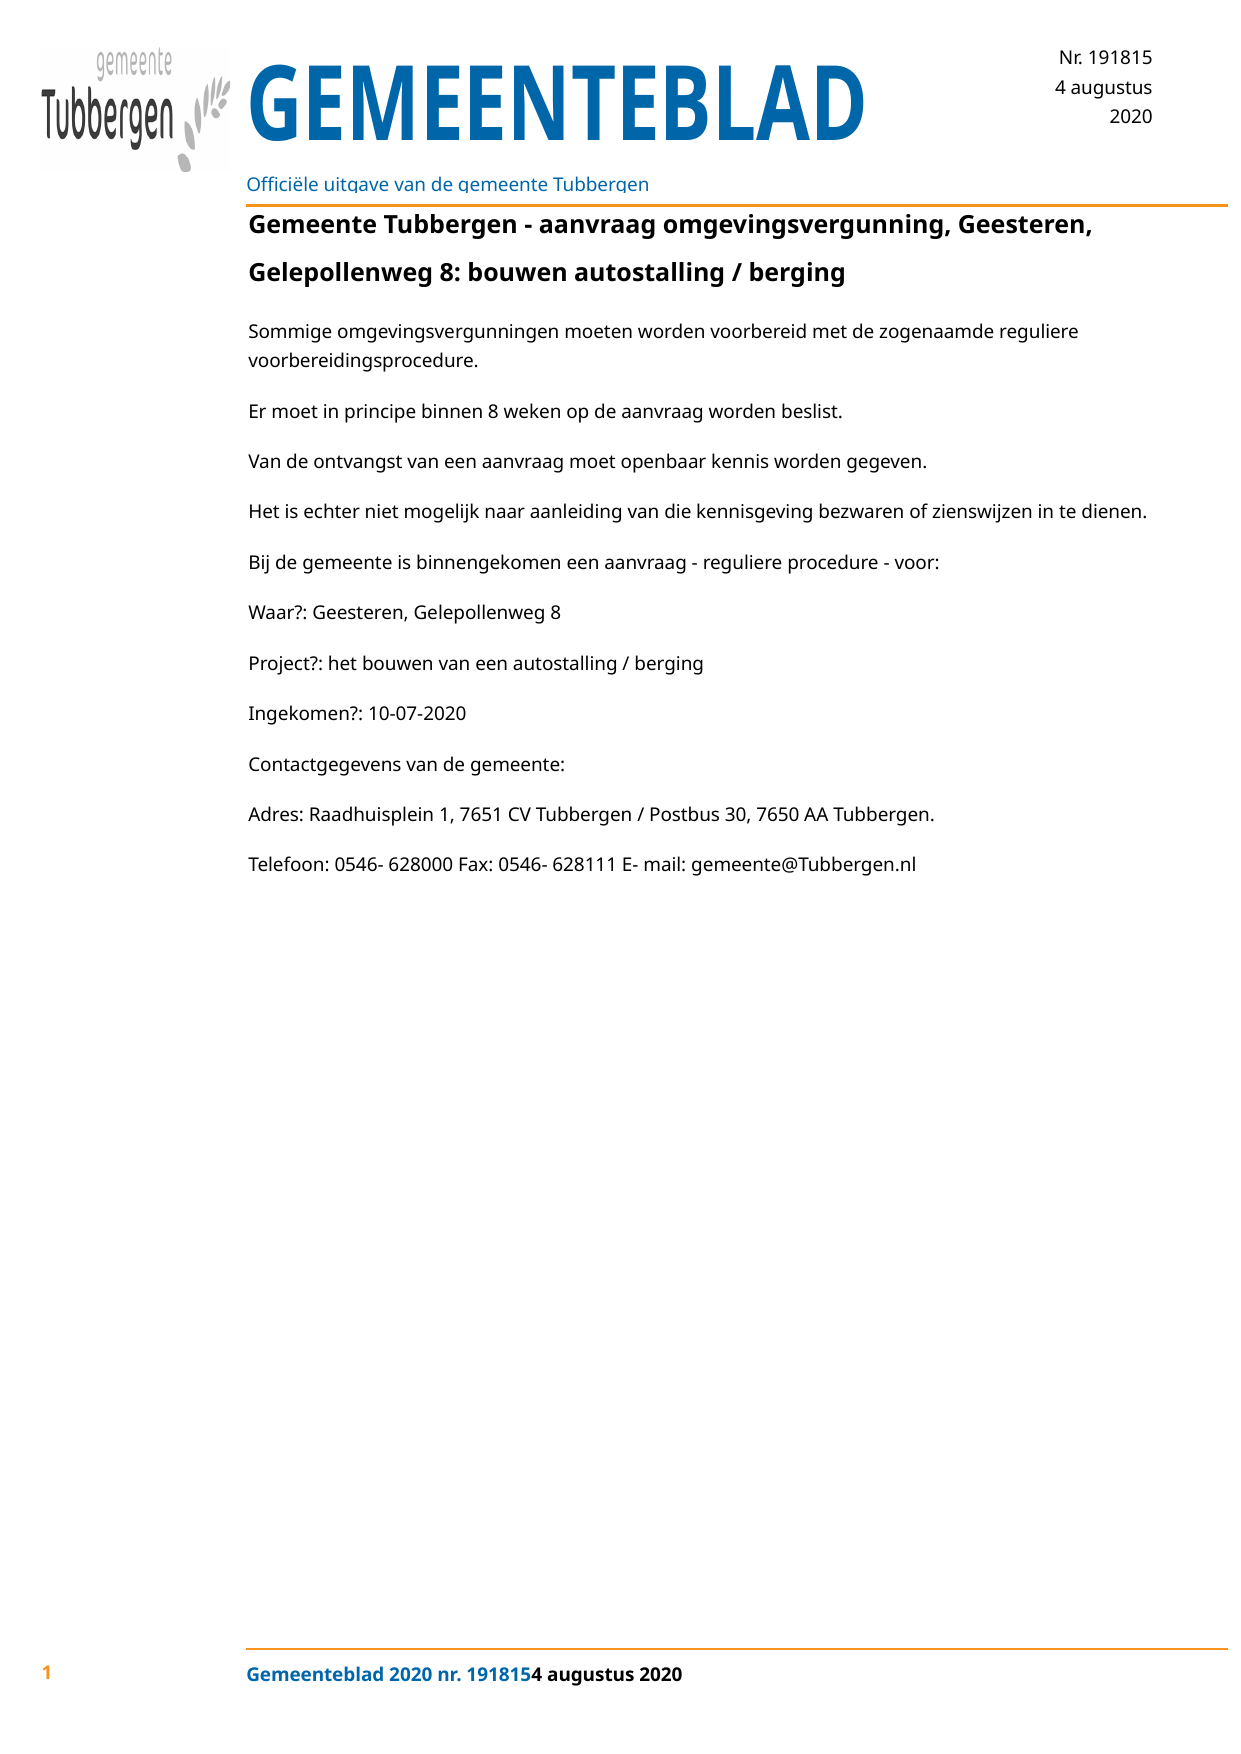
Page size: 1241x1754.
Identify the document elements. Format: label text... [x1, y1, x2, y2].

text Het is echter niet mogelijk naar aanleiding van die kennisgeving bezwaren of zienswijzen in te dienen. [248, 499, 1152, 524]
text Project?: het bouwen van een autostalling / berging [248, 650, 1152, 676]
text Adres: Raadhuisplein 1, 7651 CV Tubbergen / Postbus 30, 7650 AA Tubbergen. [248, 801, 1152, 827]
text Er moet in principe binnen 8 weken op de aanvraag worden beslist. [248, 398, 1152, 424]
text Ingekomen?: 10-07-2020 [248, 700, 1152, 726]
text Contactgegevens van de gemeente: [248, 751, 1152, 777]
picture [41, 47, 231, 172]
text Gemeente Tubbergen - aanvraag omgevingsvergunning, Geesteren, Gelepollenweg 8: bouwen autostalling / berging [248, 207, 1152, 288]
text Sommige omgevingsvergunningen moeten worden voorbereid met de zogenaamde reguliere voorbereidingsprocedure. [248, 318, 1152, 373]
text Bij de gemeente is binnengekomen een aanvraag - reguliere procedure - voor: [248, 549, 1152, 575]
text Telefoon: 0546- 628000 Fax: 0546- 628111 E- mail: gemeente@Tubbergen.nl [248, 852, 1152, 877]
text Waar?: Geesteren, Gelepollenweg 8 [248, 599, 1152, 625]
text Van de ontvangst van een aanvraag moet openbaar kennis worden gegeven. [248, 448, 1152, 474]
